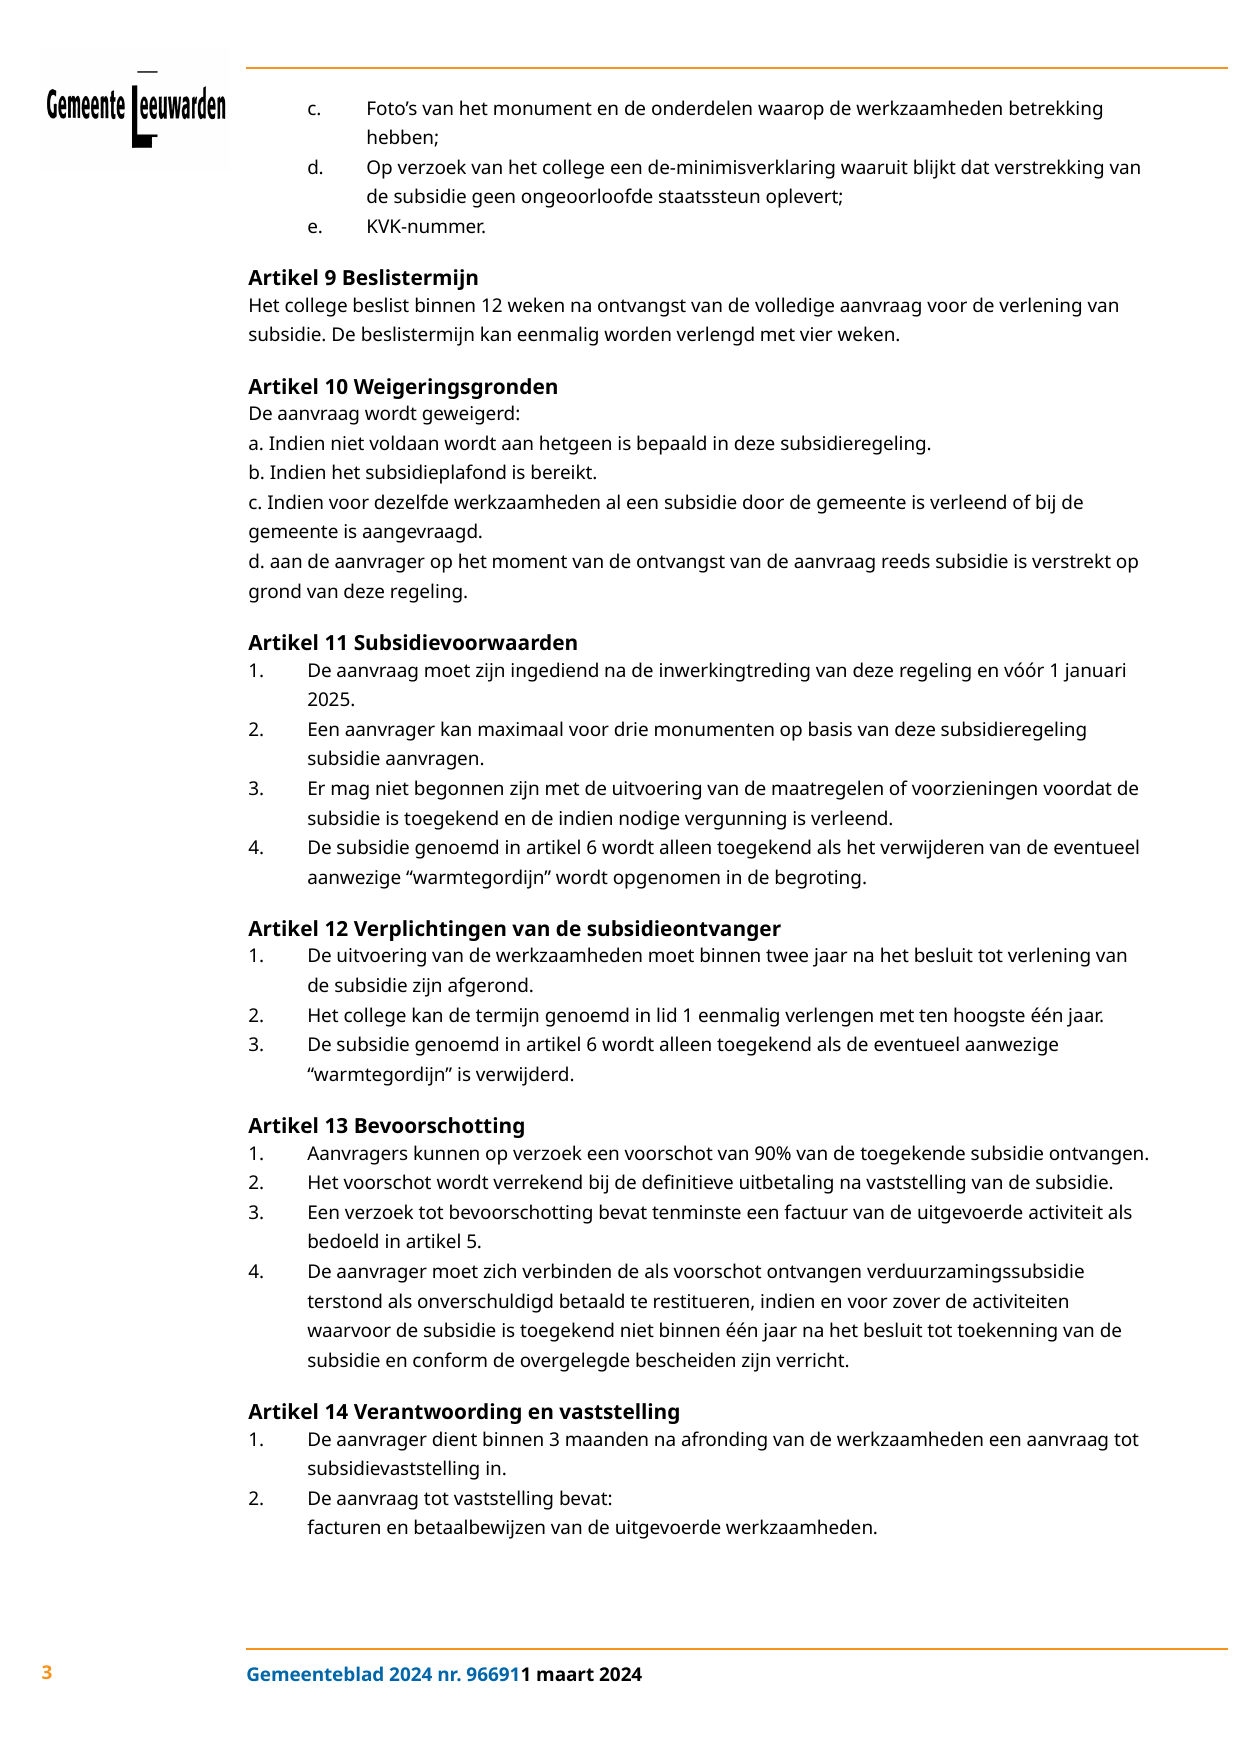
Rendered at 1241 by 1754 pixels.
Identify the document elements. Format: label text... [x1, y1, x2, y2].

text b. Indien het subsidieplafond is bereikt. [248, 459, 1152, 485]
text d. aan de aanvrager op het moment van de ontvangst van de aanvraag reeds subsidie is verstrekt op grond van deze regeling. [248, 548, 1152, 604]
list De aanvrager dient binnen 3 maanden na afronding van de werkzaamheden een aanvraag tot subsidievaststelling in. [248, 1426, 1152, 1481]
text Artikel 11 Subsidievoorwaarden [248, 628, 1152, 657]
list KVK-nummer. [307, 213, 1152, 239]
list De aanvraag tot vaststelling bevat: [248, 1485, 1152, 1511]
list Een verzoek tot bevoorschotting bevat tenminste een factuur van de uitgevoerde activiteit als bedoeld in artikel 5. [248, 1199, 1152, 1254]
list Een aanvrager kan maximaal voor drie monumenten op basis van deze subsidieregeling subsidie aanvragen. [248, 716, 1152, 771]
list De subsidie genoemd in artikel 6 wordt alleen toegekend als de eventueel aanwezige “warmtegordijn” is verwijderd. [248, 1031, 1152, 1087]
list facturen en betaalbewijzen van de uitgevoerde werkzaamheden. [248, 1514, 1152, 1540]
list Aanvragers kunnen op verzoek een voorschot van 90% van de toegekende subsidie ontvangen. [248, 1140, 1152, 1166]
list De aanvraag moet zijn ingediend na de inwerkingtreding van deze regeling en vóór 1 januari 2025. [248, 657, 1152, 712]
text Artikel 13 Bevoorschotting [248, 1111, 1152, 1140]
list De uitvoering van de werkzaamheden moet binnen twee jaar na het besluit tot verlening van de subsidie zijn afgerond. [248, 943, 1152, 998]
text Artikel 9 Beslistermijn [248, 263, 1152, 292]
list Foto’s van het monument en de onderdelen waarop de werkzaamheden betrekking hebben; [307, 95, 1152, 150]
text Het college beslist binnen 12 weken na ontvangst van de volledige aanvraag voor de verlening van subsidie. De beslistermijn kan eenmalig worden verlengd met vier weken. [248, 292, 1152, 347]
list De subsidie genoemd in artikel 6 wordt alleen toegekend als het verwijderen van de eventueel aanwezige “warmtegordijn” wordt opgenomen in de begroting. [248, 834, 1152, 889]
text Artikel 10 Weigeringsgronden [248, 372, 1152, 400]
list Het college kan de termijn genoemd in lid 1 eenmalig verlengen met ten hoogste één jaar. [248, 1002, 1152, 1028]
list Het voorschot wordt verrekend bij de definitieve uitbetaling na vaststelling van de subsidie. [248, 1169, 1152, 1195]
list Op verzoek van het college een de-minimisverklaring waaruit blijkt dat verstrekking van de subsidie geen ongeoorloofde staatssteun oplevert; [307, 154, 1152, 209]
text De aanvraag wordt geweigerd: [248, 400, 1152, 426]
list Er mag niet begonnen zijn met de uitvoering van de maatregelen of voorzieningen voordat de subsidie is toegekend en de indien nodige vergunning is verleend. [248, 775, 1152, 830]
picture [41, 47, 231, 172]
text a. Indien niet voldaan wordt aan hetgeen is bepaald in deze subsidieregeling. [248, 430, 1152, 456]
list De aanvrager moet zich verbinden de als voorschot ontvangen verduurzamingssubsidie terstond als onverschuldigd betaald te restitueren, indien en voor zover de activiteiten waarvoor de subsidie is toegekend niet binnen één jaar na het besluit tot toekenning van de subsidie en conform de overgelegde bescheiden zijn verricht. [248, 1258, 1152, 1373]
text c. Indien voor dezelfde werkzaamheden al een subsidie door de gemeente is verleend of bij de gemeente is aangevraagd. [248, 489, 1152, 544]
text Artikel 14 Verantwoording en vaststelling [248, 1397, 1152, 1426]
text Artikel 12 Verplichtingen van de subsidieontvanger [248, 914, 1152, 943]
